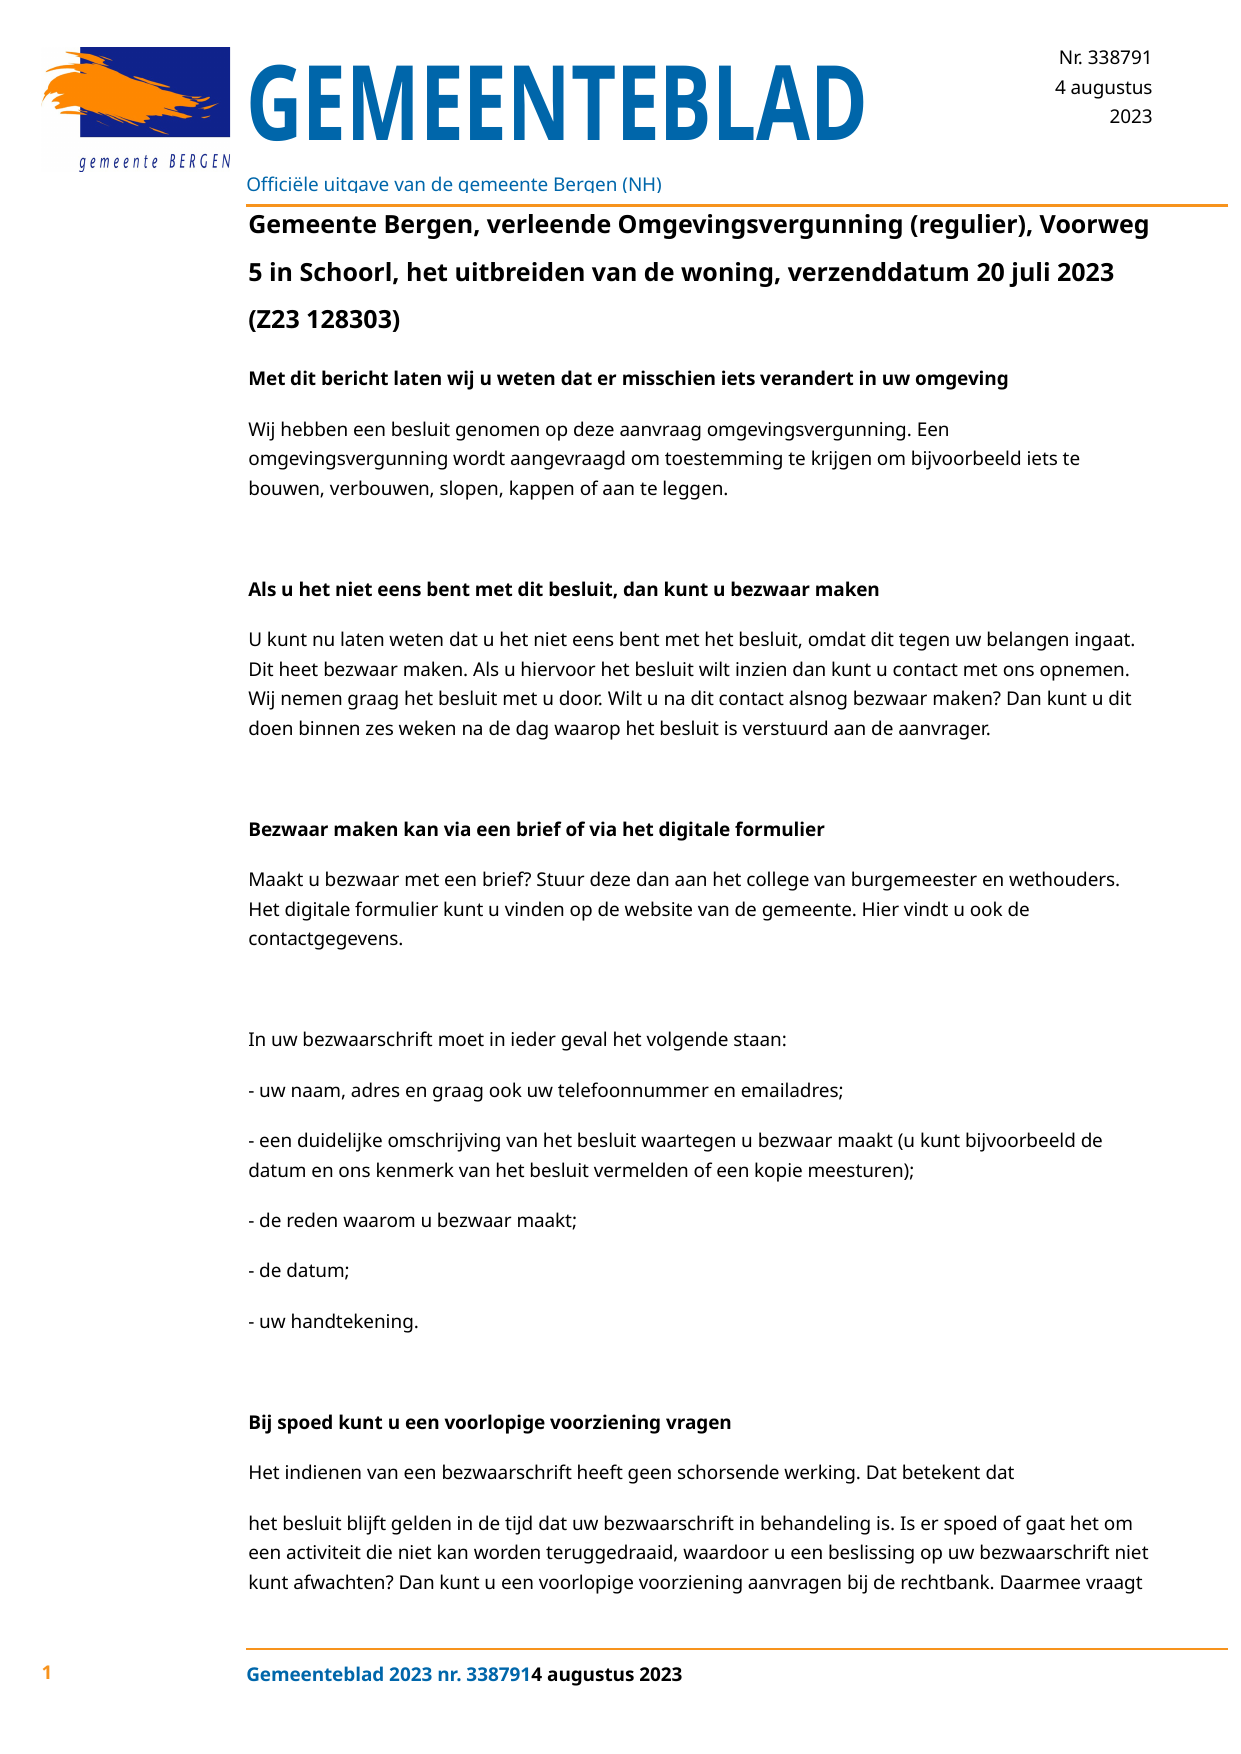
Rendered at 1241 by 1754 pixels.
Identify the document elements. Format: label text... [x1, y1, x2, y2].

text In uw bezwaarschrift moet in ieder geval het volgende staan: [248, 1026, 1152, 1052]
text Bij spoed kunt u een voorlopige voorziening vragen [248, 1409, 1152, 1434]
text Gemeente Bergen, verleende Omgevingsvergunning (regulier), Voorweg 5 in Schoorl, het uitbreiden van de woning, verzenddatum 20 juli 2023 (Z23 128303) [248, 207, 1152, 336]
text het besluit blijft gelden in de tijd dat uw bezwaarschrift in behandeling is. Is er spoed of gaat het om een activiteit die niet kan worden teruggedraaid, waardoor u een beslissing op uw bezwaarschrift niet kunt afwachten? Dan kunt u een voorlopige voorziening aanvragen bij de rechtbank. Daarmee vraagt [248, 1510, 1152, 1594]
text - uw handtekening. [248, 1308, 1152, 1334]
text Als u het niet eens bent met dit besluit, dan kunt u bezwaar maken [248, 576, 1152, 602]
text Bezwaar maken kan via een brief of via het digitale formulier [248, 816, 1152, 842]
text Met dit bericht laten wij u weten dat er misschien iets verandert in uw omgeving [248, 366, 1152, 391]
picture [41, 47, 231, 172]
text Het indienen van een bezwaarschrift heeft geen schorsende werking. Dat betekent dat [248, 1459, 1152, 1485]
text Maakt u bezwaar met een brief? Stuur deze dan aan het college van burgemeester en wethouders. Het digitale formulier kunt u vinden op de website van de gemeente. Hier vindt u ook de contactgegevens. [248, 866, 1152, 951]
text - de datum; [248, 1258, 1152, 1283]
text - uw naam, adres en graag ook uw telefoonnummer en emailadres; [248, 1077, 1152, 1102]
text U kunt nu laten weten dat u het niet eens bent met het besluit, omdat dit tegen uw belangen ingaat. Dit heet bezwaar maken. Als u hiervoor het besluit wilt inzien dan kunt u contact met ons opnemen. Wij nemen graag het besluit met u door. Wilt u na dit contact alsnog bezwaar maken? Dan kunt u dit doen binnen zes weken na de dag waarop het besluit is verstuurd aan de aanvrager. [248, 626, 1152, 741]
text - de reden waarom u bezwaar maakt; [248, 1207, 1152, 1233]
text Wij hebben een besluit genomen op deze aanvraag omgevingsvergunning. Een omgevingsvergunning wordt aangevraagd om toestemming te krijgen om bijvoorbeeld iets te bouwen, verbouwen, slopen, kappen of aan te leggen. [248, 416, 1152, 501]
text - een duidelijke omschrijving van het besluit waartegen u bezwaar maakt (u kunt bijvoorbeeld de datum en ons kenmerk van het besluit vermelden of een kopie meesturen); [248, 1127, 1152, 1182]
